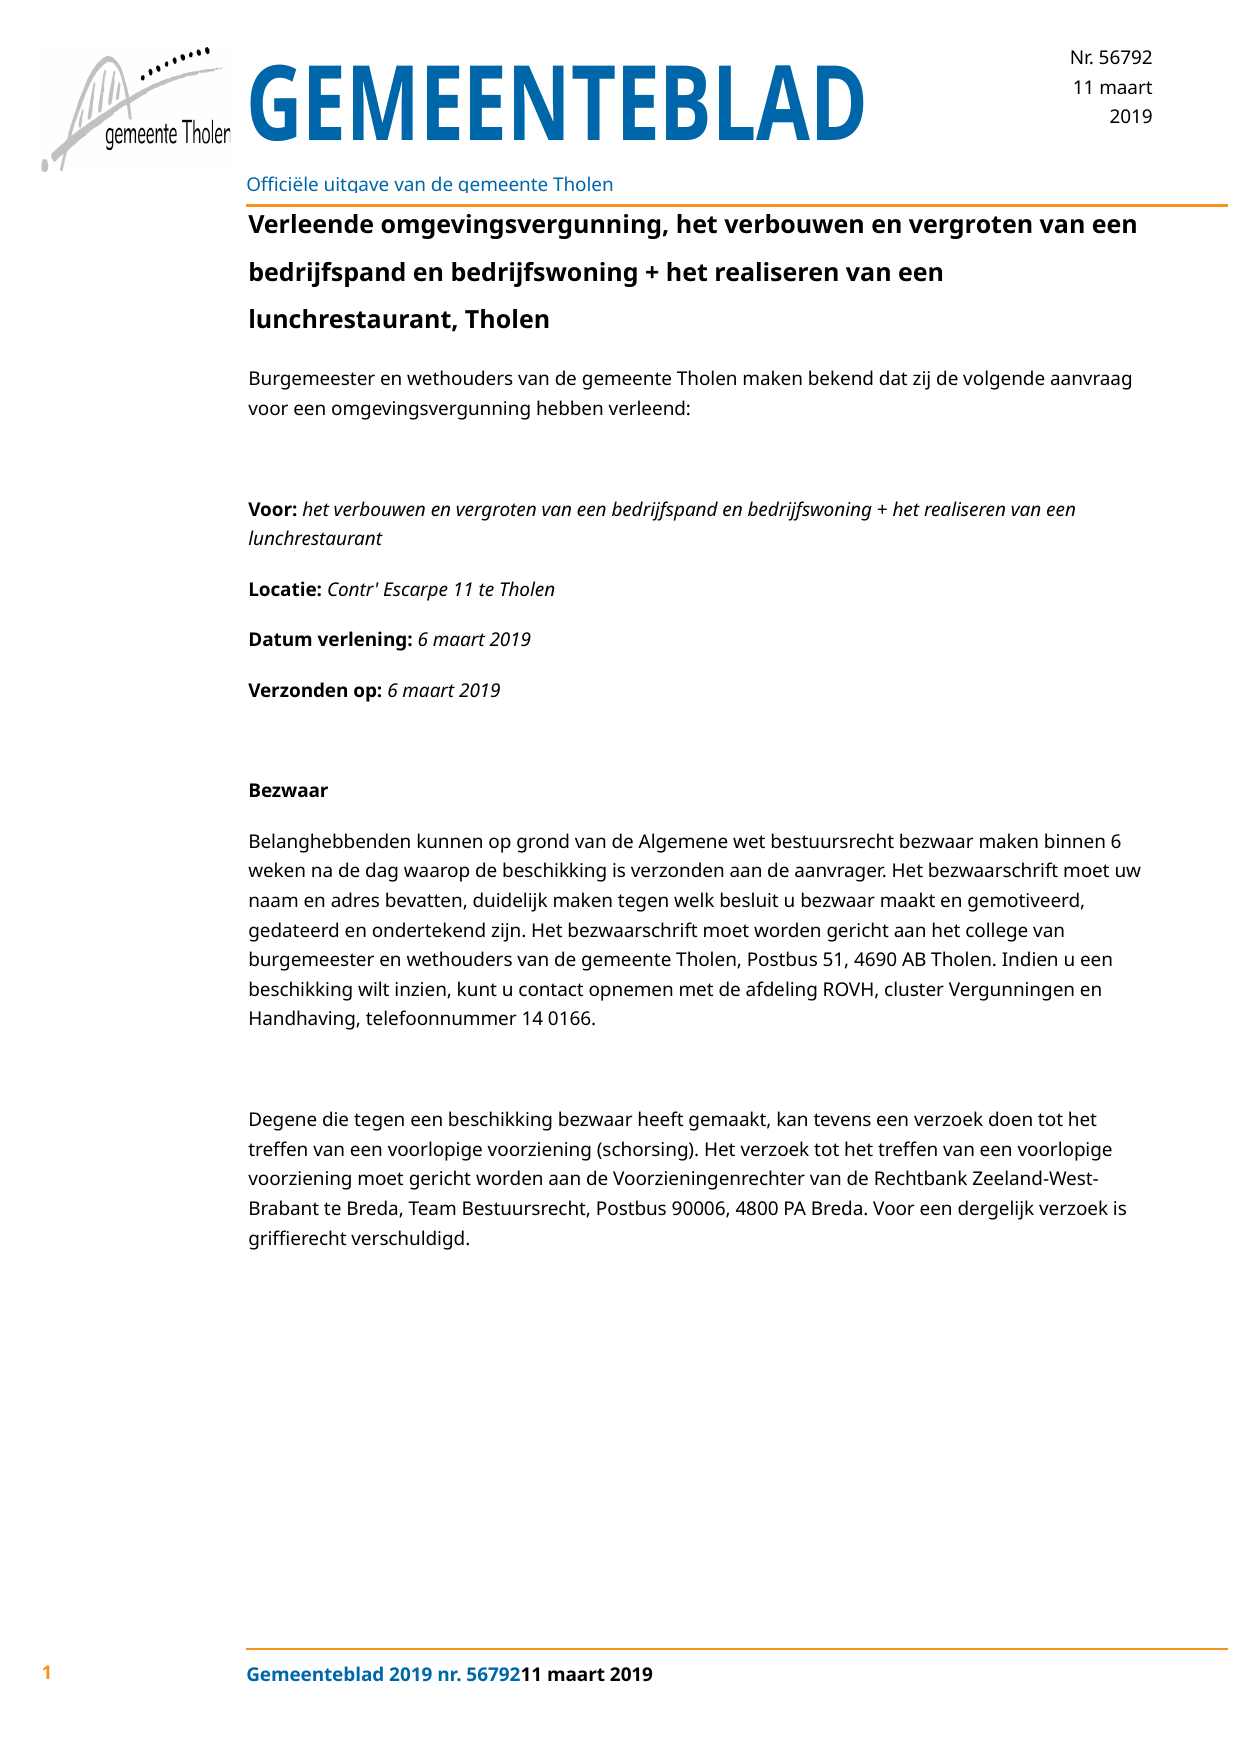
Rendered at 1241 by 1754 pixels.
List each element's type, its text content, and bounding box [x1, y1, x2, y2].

text Bezwaar [248, 778, 1152, 803]
text Locatie: Contr' Escarpe 11 te Tholen [248, 576, 1152, 602]
text Voor: het verbouwen en vergroten van een bedrijfspand en bedrijfswoning + het realiseren van een lunchrestaurant [248, 496, 1152, 551]
text Verleende omgevingsvergunning, het verbouwen en vergroten van een bedrijfspand en bedrijfswoning + het realiseren van een lunchrestaurant, Tholen [248, 207, 1152, 336]
text Datum verlening: 6 maart 2019 [248, 626, 1152, 652]
text Degene die tegen een beschikking bezwaar heeft gemaakt, kan tevens een verzoek doen tot het treffen van een voorlopige voorziening (schorsing). Het verzoek tot het treffen van een voorlopige voorziening moet gericht worden aan de Voorzieningenrechter van de Rechtbank Zeeland-West-Brabant te Breda, Team Bestuursrecht, Postbus 90006, 4800 PA Breda. Voor een dergelijk verzoek is griffierecht verschuldigd. [248, 1106, 1152, 1250]
text Verzonden op: 6 maart 2019 [248, 677, 1152, 702]
picture [41, 47, 231, 172]
text Belanghebbenden kunnen op grond van de Algemene wet bestuursrecht bezwaar maken binnen 6 weken na de dag waarop de beschikking is verzonden aan de aanvrager. Het bezwaarschrift moet uw naam en adres bevatten, duidelijk maken tegen welk besluit u bezwaar maakt en gemotiveerd, gedateerd en ondertekend zijn. Het bezwaarschrift moet worden gericht aan het college van burgemeester en wethouders van de gemeente Tholen, Postbus 51, 4690 AB Tholen. Indien u een beschikking wilt inzien, kunt u contact opnemen met de afdeling ROVH, cluster Vergunningen en Handhaving, telefoonnummer 14 0166. [248, 828, 1152, 1031]
text Burgemeester en wethouders van de gemeente Tholen maken bekend dat zij de volgende aanvraag voor een omgevingsvergunning hebben verleend: [248, 366, 1152, 421]
